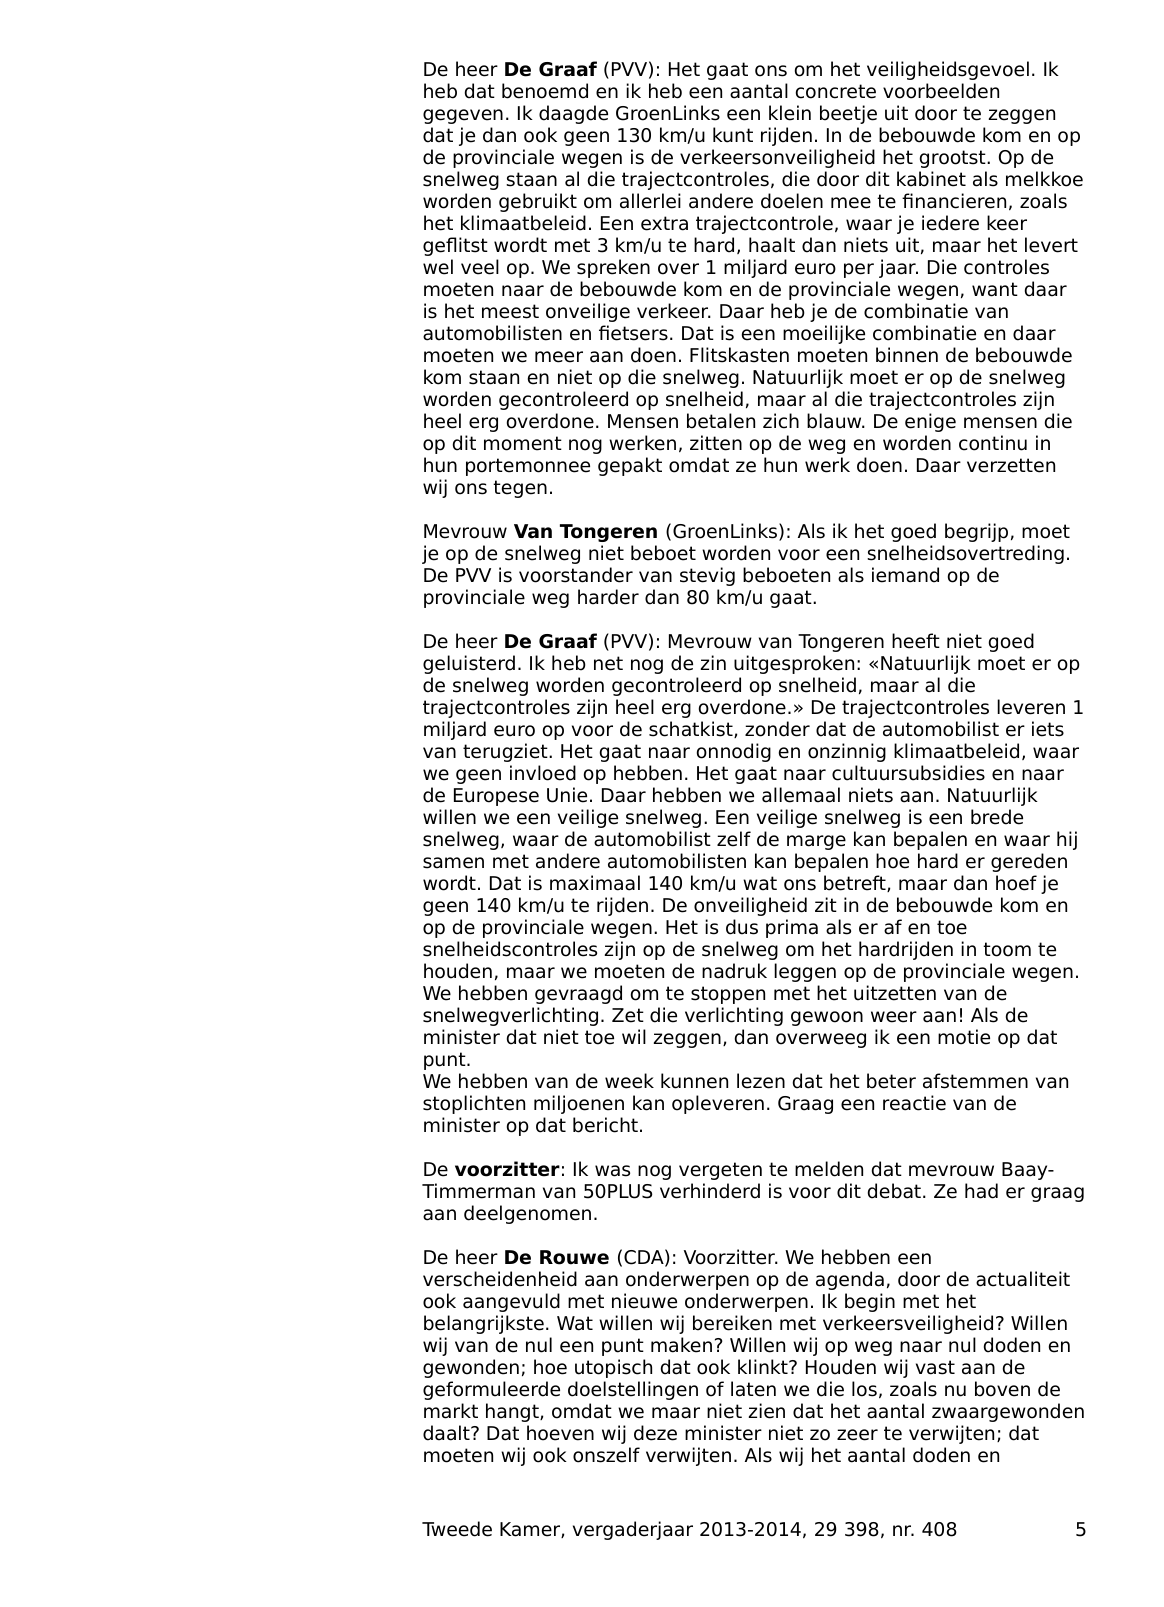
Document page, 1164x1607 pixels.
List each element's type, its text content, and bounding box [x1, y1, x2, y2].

text De voorzitter: Ik was nog vergeten te melden dat mevrouw Baay-Timmerman van 50PLUS verhinderd is voor dit debat. Ze had er graag aan deelgenomen. [422, 1159, 1087, 1224]
text De heer De Graaf (PVV): Het gaat ons om het veiligheidsgevoel. Ik heb dat benoemd en ik heb een aantal concrete voorbeelden gegeven. Ik daagde GroenLinks een klein beetje uit door te zeggen dat je dan ook geen 130 km/u kunt rijden. In de bebouwde kom en op de provinciale wegen is de verkeersonveiligheid het grootst. Op de snelweg staan al die trajectcontroles, die door dit kabinet als melkkoe worden gebruikt om allerlei andere doelen mee te financieren, zoals het klimaatbeleid. Een extra trajectcontrole, waar je iedere keer geflitst wordt met 3 km/u te hard, haalt dan niets uit, maar het levert wel veel op. We spreken over 1 miljard euro per jaar. Die controles moeten naar de bebouwde kom en de provinciale wegen, want daar is het meest onveilige verkeer. Daar heb je de combinatie van automobilisten en fietsers. Dat is een moeilijke combinatie en daar moeten we meer aan doen. Flitskasten moeten binnen de bebouwde kom staan en niet op die snelweg. Natuurlijk moet er op de snelweg worden gecontroleerd op snelheid, maar al die trajectcontroles zijn heel erg overdone. Mensen betalen zich blauw. De enige mensen die op dit moment nog werken, zitten op de weg en worden continu in hun portemonnee gepakt omdat ze hun werk doen. Daar verzetten wij ons tegen. [422, 59, 1087, 499]
text Mevrouw Van Tongeren (GroenLinks): Als ik het goed begrijp, moet je op de snelweg niet beboet worden voor een snelheidsovertreding. De PVV is voorstander van stevig beboeten als iemand op de provinciale weg harder dan 80 km/u gaat. [422, 521, 1087, 609]
text We hebben van de week kunnen lezen dat het beter afstemmen van stoplichten miljoenen kan opleveren. Graag een reactie van de minister op dat bericht. [422, 1071, 1087, 1136]
text De heer De Graaf (PVV): Mevrouw van Tongeren heeft niet goed geluisterd. Ik heb net nog de zin uitgesproken: «Natuurlijk moet er op de snelweg worden gecontroleerd op snelheid, maar al die trajectcontroles zijn heel erg overdone.» De trajectcontroles leveren 1 miljard euro op voor de schatkist, zonder dat de automobilist er iets van terugziet. Het gaat naar onnodig en onzinnig klimaatbeleid, waar we geen invloed op hebben. Het gaat naar cultuursubsidies en naar de Europese Unie. Daar hebben we allemaal niets aan. Natuurlijk willen we een veilige snelweg. Een veilige snelweg is een brede snelweg, waar de automobilist zelf de marge kan bepalen en waar hij samen met andere automobilisten kan bepalen hoe hard er gereden wordt. Dat is maximaal 140 km/u wat ons betreft, maar dan hoef je geen 140 km/u te rijden. De onveiligheid zit in de bebouwde kom en op de provinciale wegen. Het is dus prima als er af en toe snelheidscontroles zijn op de snelweg om het hardrijden in toom te houden, maar we moeten de nadruk leggen op de provinciale wegen. [422, 631, 1087, 983]
text De heer De Rouwe (CDA): Voorzitter. We hebben een verscheidenheid aan onderwerpen op de agenda, door de actualiteit ook aangevuld met nieuwe onderwerpen. Ik begin met het belangrijkste. Wat willen wij bereiken met verkeersveiligheid? Willen wij van de nul een punt maken? Willen wij op weg naar nul doden en gewonden; hoe utopisch dat ook klinkt? Houden wij vast aan de geformuleerde doelstellingen of laten we die los, zoals nu boven de markt hangt, omdat we maar niet zien dat het aantal zwaargewonden daalt? Dat hoeven wij deze minister niet zo zeer te verwijten; dat moeten wij ook onszelf verwijten. Als wij het aantal doden en [422, 1247, 1087, 1467]
text We hebben gevraagd om te stoppen met het uitzetten van de snelwegverlichting. Zet die verlichting gewoon weer aan! Als de minister dat niet toe wil zeggen, dan overweeg ik een motie op dat punt. [422, 983, 1087, 1071]
